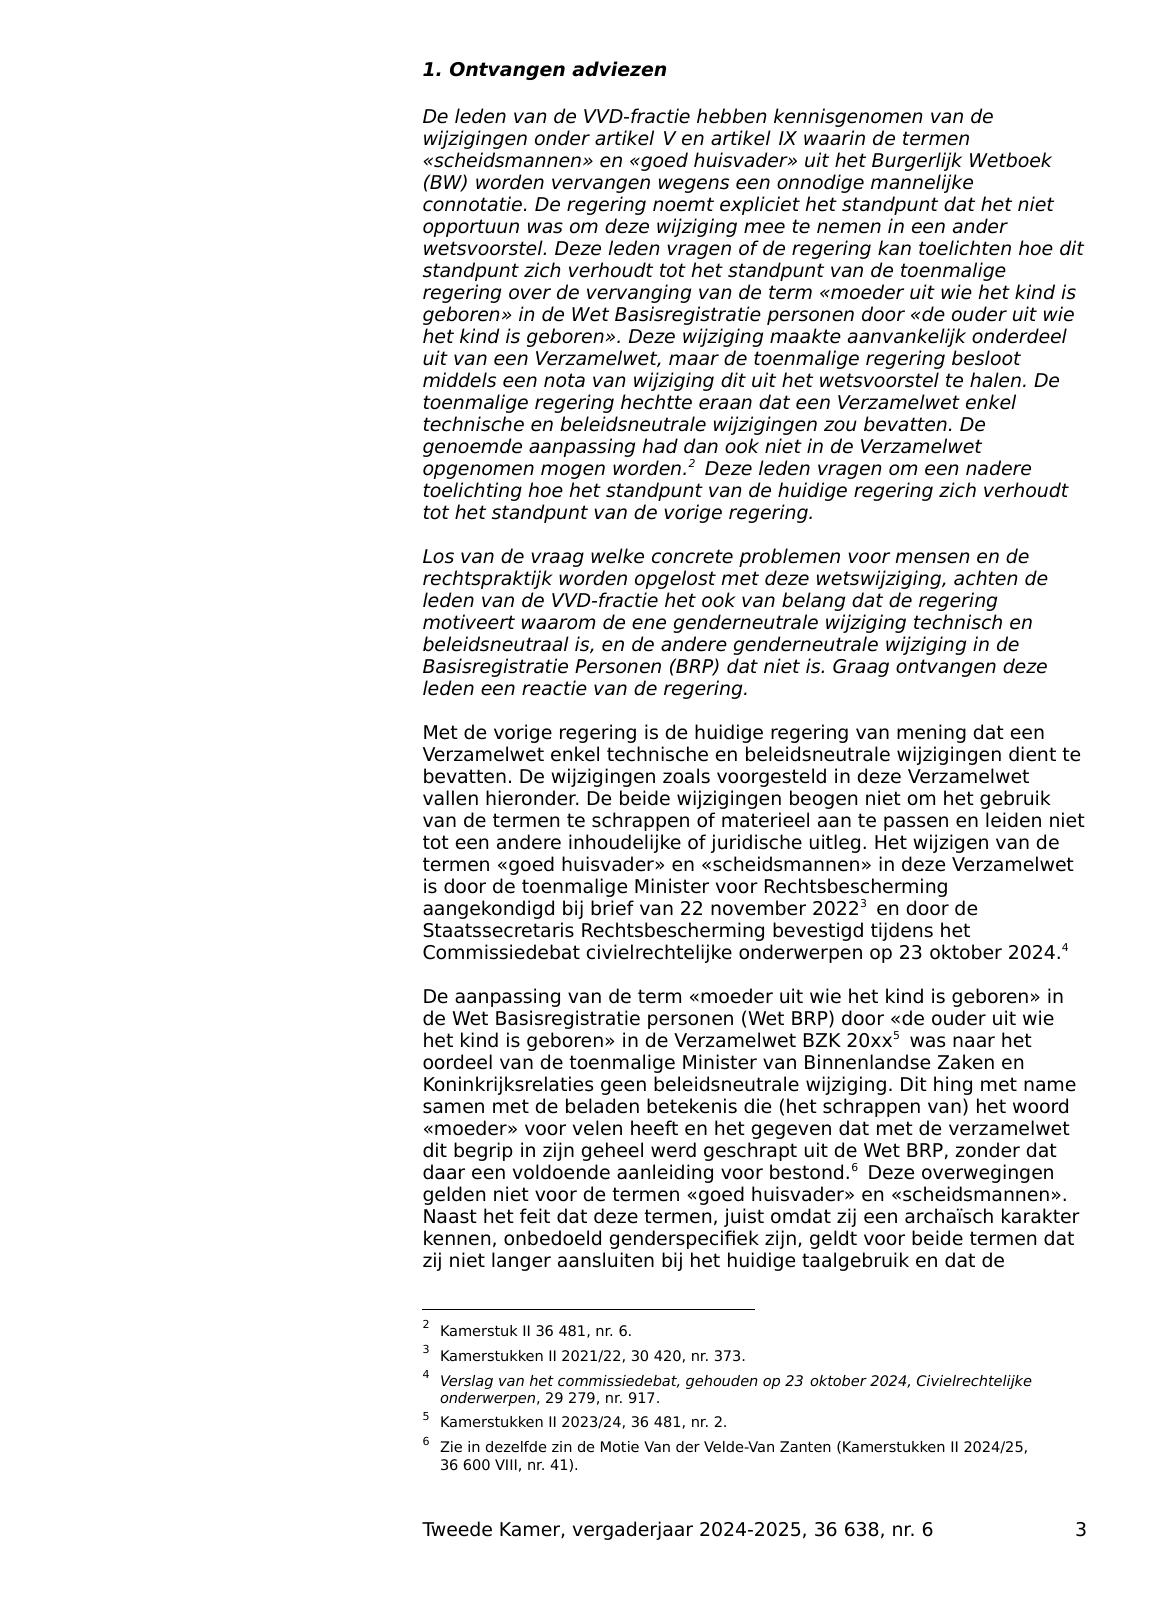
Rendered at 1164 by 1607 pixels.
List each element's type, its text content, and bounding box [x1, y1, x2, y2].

text Verslag van het commissiedebat, gehouden op 23 oktober 2024, Civielrechtelijke onderwerpen, 29 279, nr. 917. [422, 1368, 1087, 1407]
text Los van de vraag welke concrete problemen voor mensen en de rechtspraktijk worden opgelost met deze wetswijziging, achten de leden van de VVD-fractie het ook van belang dat de regering motiveert waarom de ene genderneutrale wijziging technisch en beleidsneutraal is, en de andere genderneutrale wijziging in de Basisregistratie Personen (BRP) dat niet is. Graag ontvangen deze leden een reactie van de regering. [422, 546, 1087, 700]
text Zie in dezelfde zin de Motie Van der Velde-Van Zanten (Kamerstukken II 2024/25, 36 600 VIII, nr. 41). [422, 1435, 1087, 1474]
text De aanpassing van de term «moeder uit wie het kind is geboren» in de Wet Basisregistratie personen (Wet BRP) door «de ouder uit wie het kind is geboren» in de Verzamelwet BZK 20xx was naar het oordeel van de toenmalige Minister van Binnenlandse Zaken en Koninkrijksrelaties geen beleidsneutrale wijziging. Dit hing met name samen met de beladen betekenis die (het schrappen van) het woord «moeder» voor velen heeft en het gegeven dat met de verzamelwet dit begrip in zijn geheel werd geschrapt uit de Wet BRP, zonder dat daar een voldoende aanleiding voor bestond. Deze overwegingen gelden niet voor de termen «goed huisvader» en «scheidsmannen». Naast het feit dat deze termen, juist omdat zij een archaïsch karakter kennen, onbedoeld genderspecifiek zijn, geldt voor beide termen dat zij niet langer aansluiten bij het huidige taalgebruik en dat de [422, 986, 1087, 1272]
subtitle 1. Ontvangen adviezen [422, 59, 1087, 81]
text De leden van de VVD-fractie hebben kennisgenomen van de wijzigingen onder artikel V en artikel IX waarin de termen «scheidsmannen» en «goed huisvader» uit het Burgerlijk Wetboek (BW) worden vervangen wegens een onnodige mannelijke connotatie. De regering noemt expliciet het standpunt dat het niet opportuun was om deze wijziging mee te nemen in een ander wetsvoorstel. Deze leden vragen of de regering kan toelichten hoe dit standpunt zich verhoudt tot het standpunt van de toenmalige regering over de vervanging van de term «moeder uit wie het kind is geboren» in de Wet Basisregistratie personen door «de ouder uit wie het kind is geboren». Deze wijziging maakte aanvankelijk onderdeel uit van een Verzamelwet, maar de toenmalige regering besloot middels een nota van wijziging dit uit het wetsvoorstel te halen. De toenmalige regering hechtte eraan dat een Verzamelwet enkel technische en beleidsneutrale wijzigingen zou bevatten. De genoemde aanpassing had dan ook niet in de Verzamelwet opgenomen mogen worden. Deze leden vragen om een nadere toelichting hoe het standpunt van de huidige regering zich verhoudt tot het standpunt van de vorige regering. [422, 106, 1087, 524]
text Kamerstuk II 36 481, nr. 6. [422, 1318, 1087, 1341]
text Kamerstukken II 2023/24, 36 481, nr. 2. [422, 1410, 1087, 1432]
text Kamerstukken II 2021/22, 30 420, nr. 373. [422, 1343, 1087, 1366]
text Met de vorige regering is de huidige regering van mening dat een Verzamelwet enkel technische en beleidsneutrale wijzigingen dient te bevatten. De wijzigingen zoals voorgesteld in deze Verzamelwet vallen hieronder. De beide wijzigingen beogen niet om het gebruik van de termen te schrappen of materieel aan te passen en leiden niet tot een andere inhoudelijke of juridische uitleg. Het wijzigen van de termen «goed huisvader» en «scheidsmannen» in deze Verzamelwet is door de toenmalige Minister voor Rechtsbescherming aangekondigd bij brief van 22 november 2022 en door de Staatssecretaris Rechtsbescherming bevestigd tijdens het Commissiedebat civielrechtelijke onderwerpen op 23 oktober 2024. [422, 722, 1087, 964]
